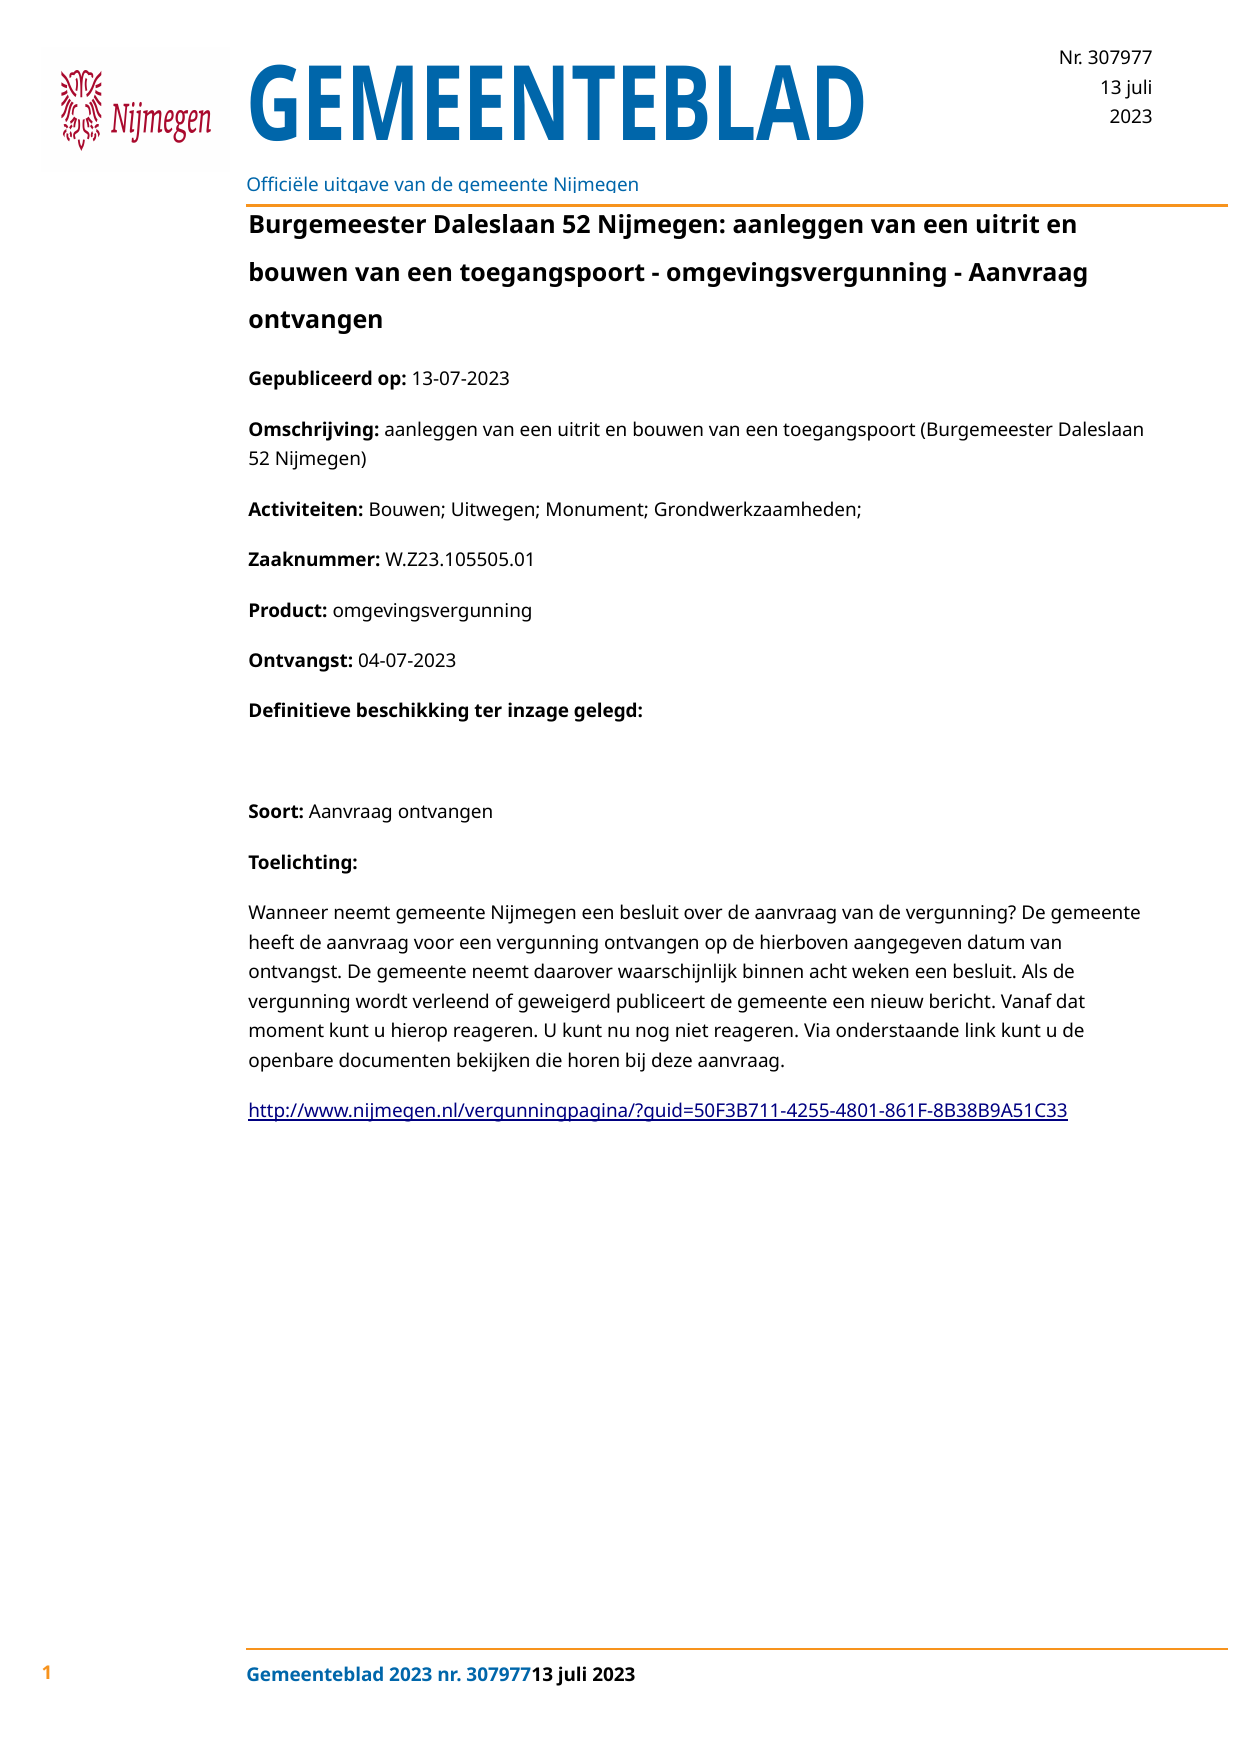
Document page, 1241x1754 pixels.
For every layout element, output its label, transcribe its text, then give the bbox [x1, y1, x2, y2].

text Omschrijving: aanleggen van een uitrit en bouwen van een toegangspoort (Burgemeester Daleslaan 52 Nijmegen) [248, 416, 1152, 471]
text Ontvangst: 04-07-2023 [248, 647, 1152, 673]
text Wanneer neemt gemeente Nijmegen een besluit over de aanvraag van de vergunning? De gemeente heeft de aanvraag voor een vergunning ontvangen op de hierboven aangegeven datum van ontvangst. De gemeente neemt daarover waarschijnlijk binnen acht weken een besluit. Als de vergunning wordt verleend of geweigerd publiceert de gemeente een nieuw bericht. Vanaf dat moment kunt u hierop reageren. U kunt nu nog niet reageren. Via onderstaande link kunt u de openbare documenten bekijken die horen bij deze aanvraag. [248, 899, 1152, 1073]
text http://www.nijmegen.nl/vergunningpagina/?guid=50F3B711-4255-4801-861F-8B38B9A51C33 [248, 1098, 1152, 1123]
text Toelichting: [248, 849, 1152, 874]
text Activiteiten: Bouwen; Uitwegen; Monument; Grondwerkzaamheden; [248, 496, 1152, 522]
text Gepubliceerd op: 13-07-2023 [248, 366, 1152, 391]
text Product: omgevingsvergunning [248, 597, 1152, 622]
text Definitieve beschikking ter inzage gelegd: [248, 698, 1152, 723]
picture [41, 47, 231, 172]
text Burgemeester Daleslaan 52 Nijmegen: aanleggen van een uitrit en bouwen van een toegangspoort - omgevingsvergunning - Aanvraag ontvangen [248, 207, 1152, 336]
text Zaaknummer: W.Z23.105505.01 [248, 546, 1152, 572]
text Soort: Aanvraag ontvangen [248, 798, 1152, 824]
